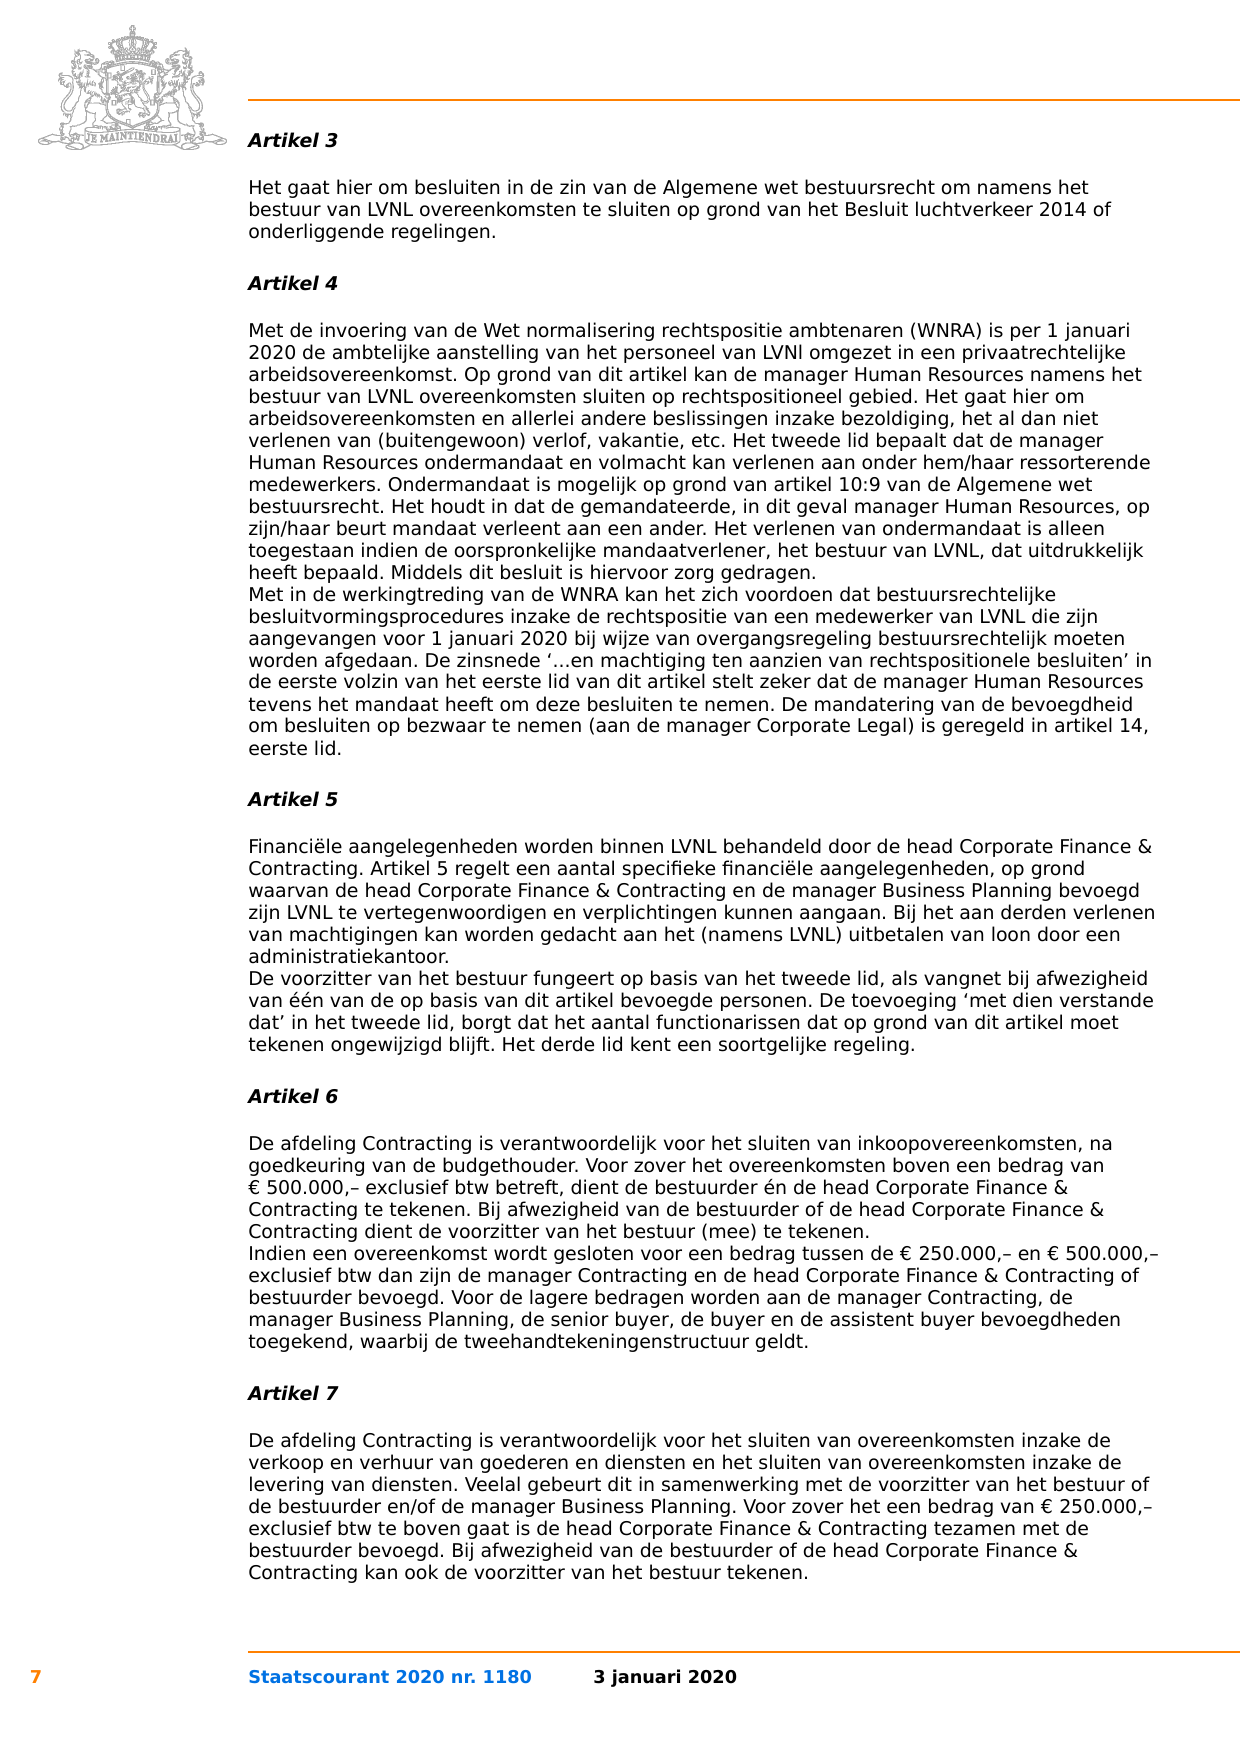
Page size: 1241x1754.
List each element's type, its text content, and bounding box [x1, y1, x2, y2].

text De afdeling Contracting is verantwoordelijk voor het sluiten van inkoopovereenkomsten, na goedkeuring van de budgethouder. Voor zover het overeenkomsten boven een bedrag van € 500.000,– exclusief btw betreft, dient de bestuurder én de head Corporate Finance & Contracting te tekenen. Bij afwezigheid van de bestuurder of de head Corporate Finance & Contracting dient de voorzitter van het bestuur (mee) te tekenen. [248, 1133, 1163, 1243]
text Met in de werkingtreding van de WNRA kan het zich voordoen dat bestuursrechtelijke besluitvormingsprocedures inzake de rechtspositie van een medewerker van LVNL die zijn aangevangen voor 1 januari 2020 bij wijze van overgangsregeling bestuursrechtelijk moeten worden afgedaan. De zinsnede ‘...en machtiging ten aanzien van rechtspositionele besluiten’ in de eerste volzin van het eerste lid van dit artikel stelt zeker dat de manager Human Resources tevens het mandaat heeft om deze besluiten te nemen. De mandatering van de bevoegdheid om besluiten op bezwaar te nemen (aan de manager Corporate Legal) is geregeld in artikel 14, eerste lid. [248, 583, 1163, 759]
text De afdeling Contracting is verantwoordelijk voor het sluiten van overeenkomsten inzake de verkoop en verhuur van goederen en diensten en het sluiten van overeenkomsten inzake de levering van diensten. Veelal gebeurt dit in samenwerking met de voorzitter van het bestuur of de bestuurder en/of de manager Business Planning. Voor zover het een bedrag van € 250.000,– exclusief btw te boven gaat is de head Corporate Finance & Contracting tezamen met de bestuurder bevoegd. Bij afwezigheid van de bestuurder of de head Corporate Finance & Contracting kan ook de voorzitter van het bestuur tekenen. [248, 1430, 1163, 1584]
subtitle Artikel 4 [248, 273, 1163, 295]
subtitle Artikel 7 [248, 1383, 1163, 1405]
subtitle Artikel 6 [248, 1086, 1163, 1108]
text Het gaat hier om besluiten in de zin van de Algemene wet bestuursrecht om namens het bestuur van LVNL overeenkomsten te sluiten op grond van het Besluit luchtverkeer 2014 of onderliggende regelingen. [248, 177, 1163, 243]
text Indien een overeenkomst wordt gesloten voor een bedrag tussen de € 250.000,– en € 500.000,– exclusief btw dan zijn de manager Contracting en de head Corporate Finance & Contracting of bestuurder bevoegd. Voor de lagere bedragen worden aan de manager Contracting, de manager Business Planning, de senior buyer, de buyer en de assistent buyer bevoegdheden toegekend, waarbij de tweehandtekeningenstructuur geldt. [248, 1243, 1163, 1353]
subtitle Artikel 3 [248, 130, 1163, 152]
text Financiële aangelegenheden worden binnen LVNL behandeld door de head Corporate Finance & Contracting. Artikel 5 regelt een aantal specifieke financiële aangelegenheden, op grond waarvan de head Corporate Finance & Contracting en de manager Business Planning bevoegd zijn LVNL te vertegenwoordigen en verplichtingen kunnen aangaan. Bij het aan derden verlenen van machtigingen kan worden gedacht aan het (namens LVNL) uitbetalen van loon door een administratiekantoor. [248, 836, 1163, 968]
text Met de invoering van de Wet normalisering rechtspositie ambtenaren (WNRA) is per 1 januari 2020 de ambtelijke aanstelling van het personeel van LVNl omgezet in een privaatrechtelijke arbeidsovereenkomst. Op grond van dit artikel kan de manager Human Resources namens het bestuur van LVNL overeenkomsten sluiten op rechtspositioneel gebied. Het gaat hier om arbeidsovereenkomsten en allerlei andere beslissingen inzake bezoldiging, het al dan niet verlenen van (buitengewoon) verlof, vakantie, etc. Het tweede lid bepaalt dat de manager Human Resources ondermandaat en volmacht kan verlenen aan onder hem/haar ressorterende medewerkers. Ondermandaat is mogelijk op grond van artikel 10:9 van de Algemene wet bestuursrecht. Het houdt in dat de gemandateerde, in dit geval manager Human Resources, op zijn/haar beurt mandaat verleent aan een ander. Het verlenen van ondermandaat is alleen toegestaan indien de oorspronkelijke mandaatverlener, het bestuur van LVNL, dat uitdrukkelijk heeft bepaald. Middels dit besluit is hiervoor zorg gedragen. [248, 320, 1163, 583]
text De voorzitter van het bestuur fungeert op basis van het tweede lid, als vangnet bij afwezigheid van één van de op basis van dit artikel bevoegde personen. De toevoeging ‘met dien verstande dat’ in het tweede lid, borgt dat het aantal functionarissen dat op grond van dit artikel moet tekenen ongewijzigd blijft. Het derde lid kent een soortgelijke regeling. [248, 968, 1163, 1056]
subtitle Artikel 5 [248, 789, 1163, 811]
picture [38, 25, 227, 150]
